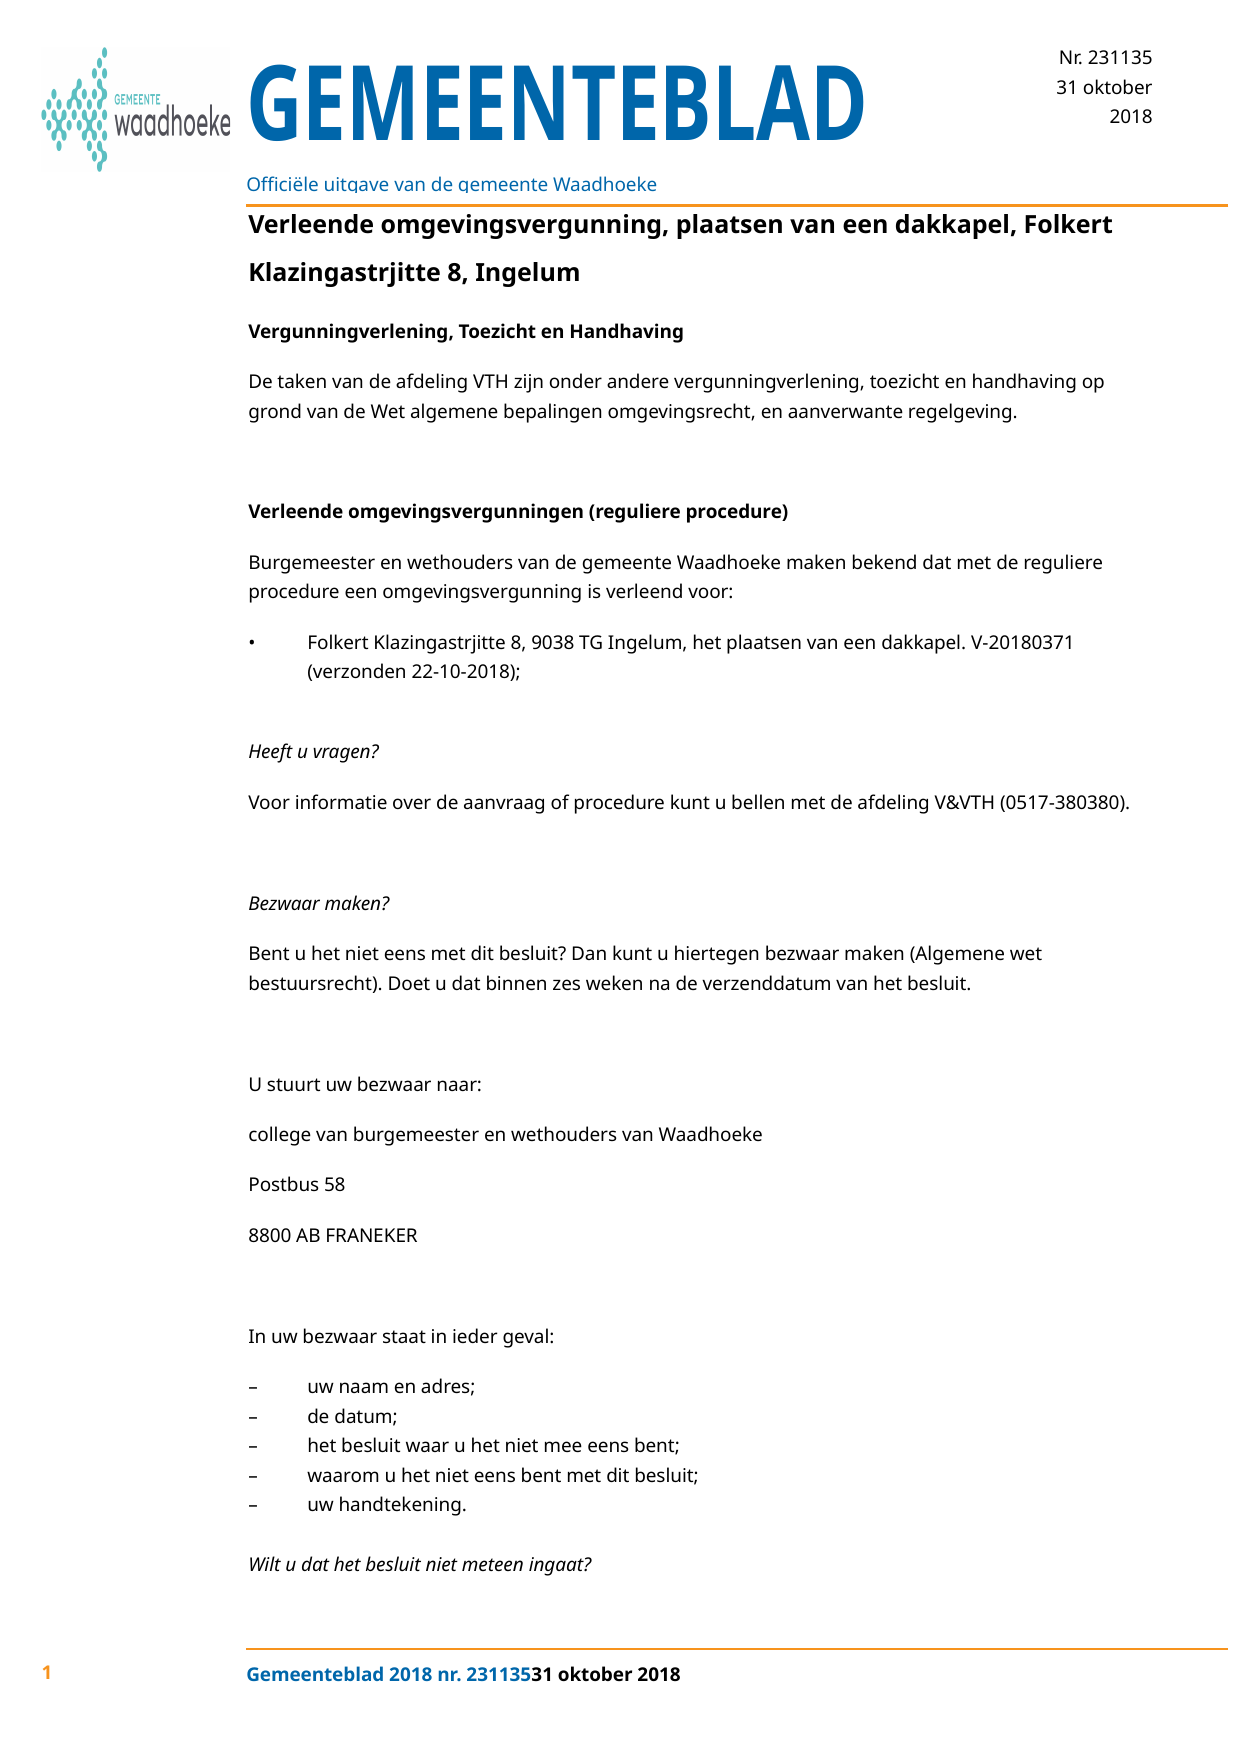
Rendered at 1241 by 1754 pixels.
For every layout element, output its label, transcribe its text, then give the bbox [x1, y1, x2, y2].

text In uw bezwaar staat in ieder geval: [248, 1323, 1152, 1349]
text Burgemeester en wethouders van de gemeente Waadhoeke maken bekend dat met de reguliere procedure een omgevingsvergunning is verleend voor: [248, 549, 1152, 604]
text Verleende omgevingsvergunning, plaatsen van een dakkapel, Folkert Klazingastrjitte 8, Ingelum [248, 207, 1152, 288]
text college van burgemeester en wethouders van Waadhoeke [248, 1121, 1152, 1147]
list het besluit waar u het niet mee eens bent; [248, 1432, 1152, 1458]
picture [41, 47, 231, 172]
text Wilt u dat het besluit niet meteen ingaat? [248, 1551, 1152, 1577]
list de datum; [248, 1403, 1152, 1429]
text Verleende omgevingsvergunningen (reguliere procedure) [248, 499, 1152, 524]
list waarom u het niet eens bent met dit besluit; [248, 1462, 1152, 1488]
text U stuurt uw bezwaar naar: [248, 1071, 1152, 1097]
text Voor informatie over de aanvraag of procedure kunt u bellen met de afdeling V&VTH (0517-380380). [248, 789, 1152, 815]
text 8800 AB FRANEKER [248, 1222, 1152, 1248]
list uw naam en adres; [248, 1373, 1152, 1399]
text Bezwaar maken? [248, 890, 1152, 916]
list uw handtekening. [248, 1492, 1152, 1517]
text De taken van de afdeling VTH zijn onder andere vergunningverlening, toezicht en handhaving op grond van de Wet algemene bepalingen omgevingsrecht, en aanverwante regelgeving. [248, 368, 1152, 424]
text Postbus 58 [248, 1172, 1152, 1197]
text Heeft u vragen? [248, 739, 1152, 764]
list Folkert Klazingastrjitte 8, 9038 TG Ingelum, het plaatsen van een dakkapel. V-20180371 (verzonden 22-10-2018); [248, 629, 1152, 684]
text Vergunningverlening, Toezicht en Handhaving [248, 318, 1152, 344]
text Bent u het niet eens met dit besluit? Dan kunt u hiertegen bezwaar maken (Algemene wet bestuursrecht). Doet u dat binnen zes weken na de verzenddatum van het besluit. [248, 940, 1152, 996]
